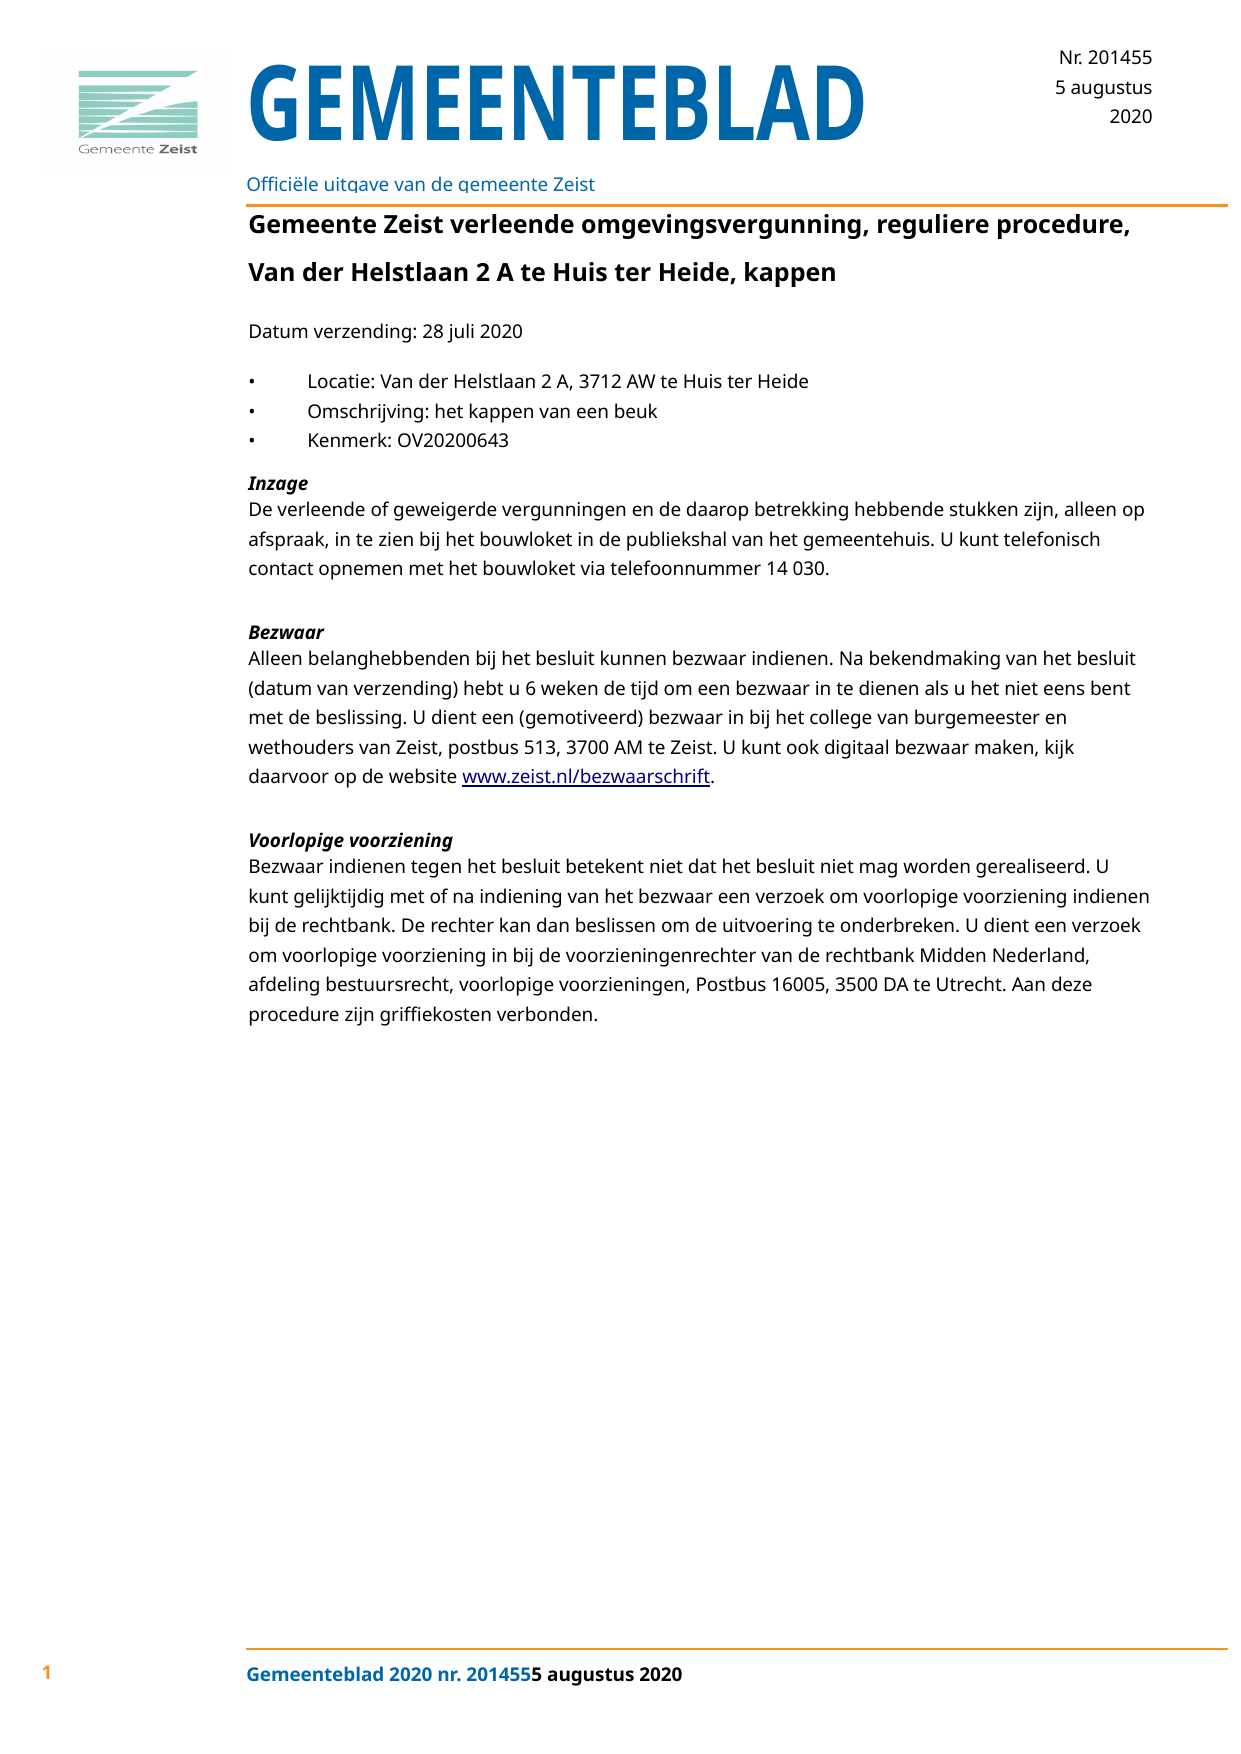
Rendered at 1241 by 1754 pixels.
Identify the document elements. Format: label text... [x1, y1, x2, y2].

list Locatie: Van der Helstlaan 2 A, 3712 AW te Huis ter Heide [248, 368, 1152, 394]
text Gemeente Zeist verleende omgevingsvergunning, reguliere procedure, Van der Helstlaan 2 A te Huis ter Heide, kappen [248, 207, 1152, 288]
text Bezwaar [248, 619, 1152, 645]
text Alleen belanghebbenden bij het besluit kunnen bezwaar indienen. Na bekendmaking van het besluit (datum van verzending) hebt u 6 weken de tijd om een bezwaar in te dienen als u het niet eens bent met de beslissing. U dient een (gemotiveerd) bezwaar in bij het college van burgemeester en wethouders van Zeist, postbus 513, 3700 AM te Zeist. U kunt ook digitaal bezwaar maken, kijk daarvoor op de website www.zeist.nl/bezwaarschrift. [248, 645, 1152, 789]
list Omschrijving: het kappen van een beuk [248, 398, 1152, 424]
text Voorlopige voorziening [248, 827, 1152, 853]
text Datum verzending: 28 juli 2020 [248, 318, 1152, 344]
picture [41, 47, 231, 172]
list Kenmerk: OV20200643 [248, 427, 1152, 453]
text Bezwaar indienen tegen het besluit betekent niet dat het besluit niet mag worden gerealiseerd. U kunt gelijktijdig met of na indiening van het bezwaar een verzoek om voorlopige voorziening indienen bij de rechtbank. De rechter kan dan beslissen om de uitvoering te onderbreken. U dient een verzoek om voorlopige voorziening in bij de voorzieningenrechter van de rechtbank Midden Nederland, afdeling bestuursrecht, voorlopige voorzieningen, Postbus 16005, 3500 DA te Utrecht. Aan deze procedure zijn griffiekosten verbonden. [248, 853, 1152, 1027]
text Inzage [248, 471, 1152, 496]
text De verleende of geweigerde vergunningen en de daarop betrekking hebbende stukken zijn, alleen op afspraak, in te zien bij het bouwloket in de publiekshal van het gemeentehuis. U kunt telefonisch contact opnemen met het bouwloket via telefoonnummer 14 030. [248, 496, 1152, 581]
